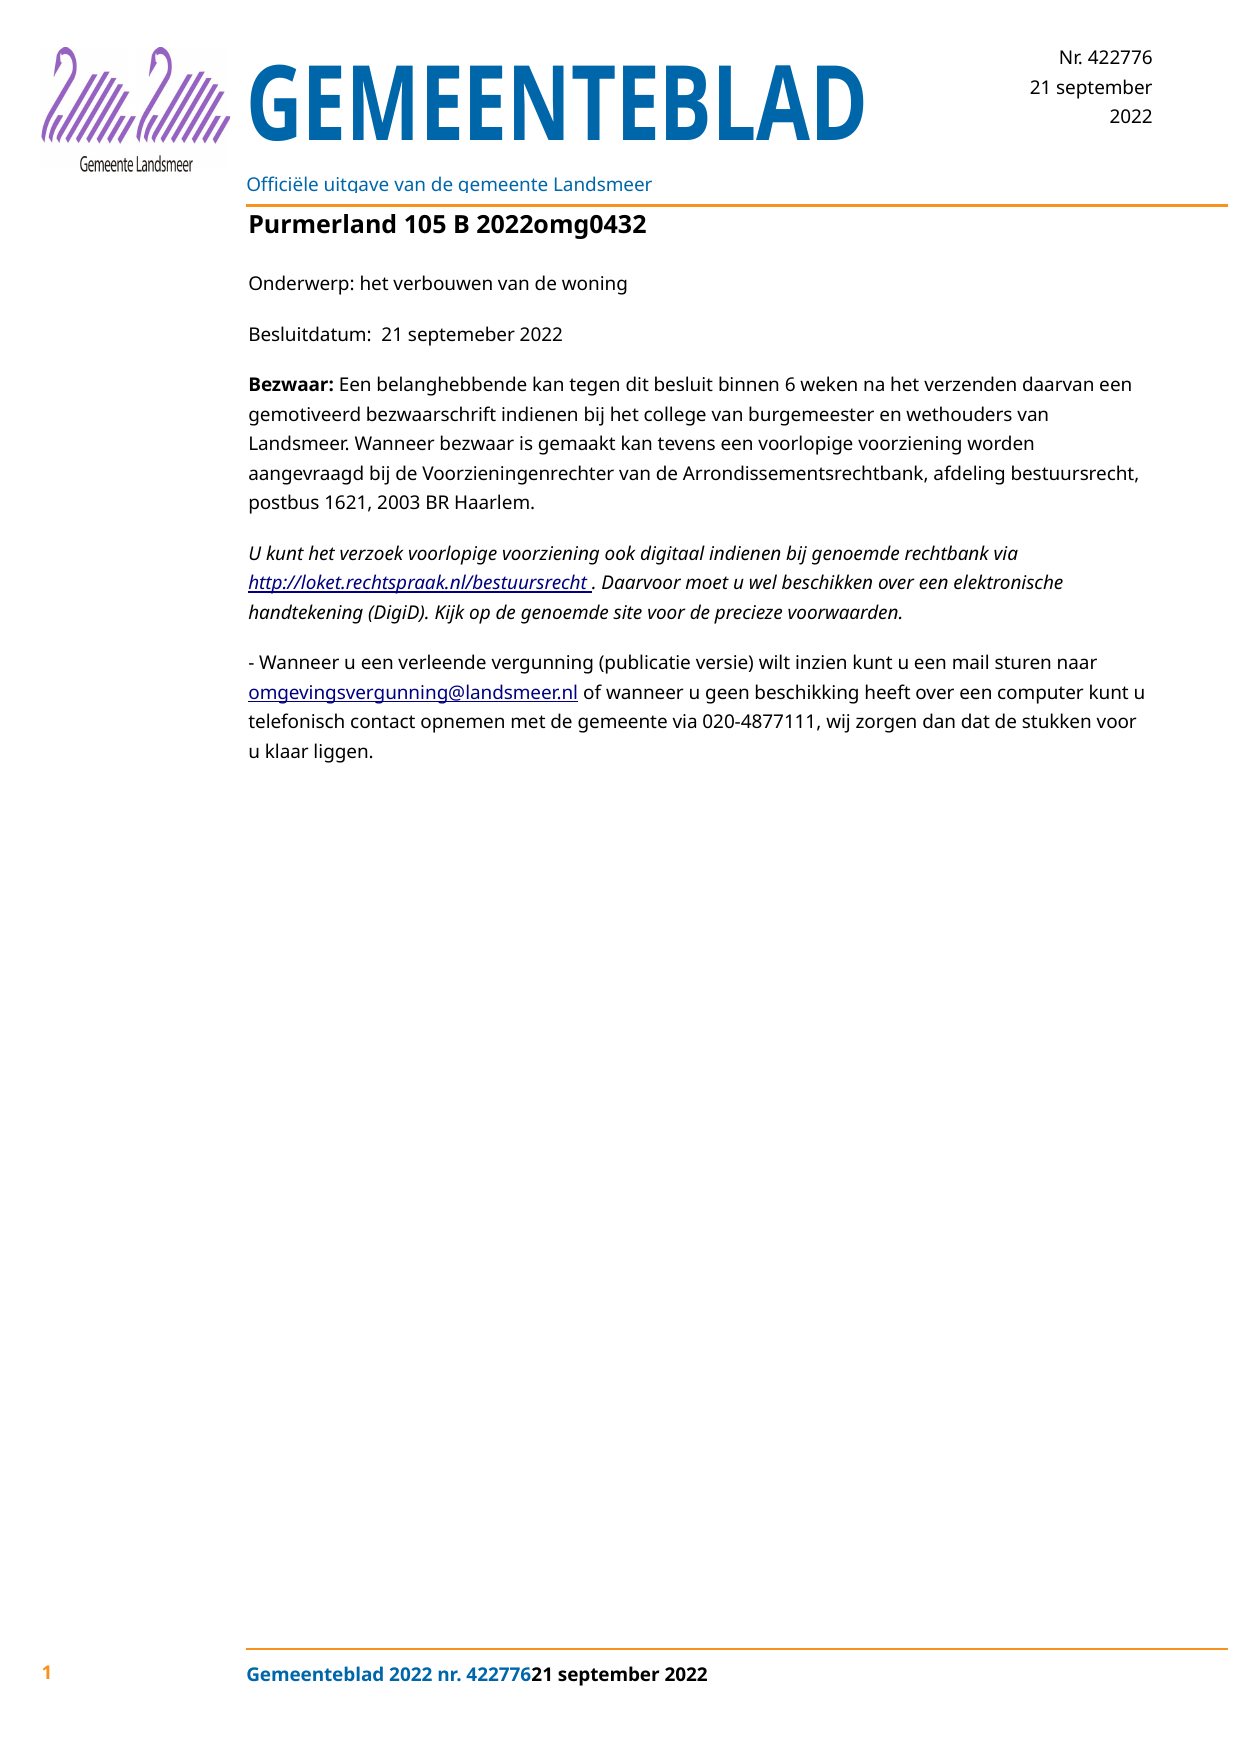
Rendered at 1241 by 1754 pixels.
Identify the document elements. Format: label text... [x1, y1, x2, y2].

text U kunt het verzoek voorlopige voorziening ook digitaal indienen bij genoemde rechtbank via http://loket.rechtspraak.nl/bestuursrecht . Daarvoor moet u wel beschikken over een elektronische handtekening (DigiD). Kijk op de genoemde site voor de precieze voorwaarden. [248, 540, 1152, 625]
picture [41, 47, 231, 172]
text Bezwaar: Een belanghebbende kan tegen dit besluit binnen 6 weken na het verzenden daarvan een gemotiveerd bezwaarschrift indienen bij het college van burgemeester en wethouders van Landsmeer. Wanneer bezwaar is gemaakt kan tevens een voorlopige voorziening worden aangevraagd bij de Voorzieningenrechter van de Arrondissementsrechtbank, afdeling bestuursrecht, postbus 1621, 2003 BR Haarlem. [248, 371, 1152, 515]
text Purmerland 105 B 2022omg0432 [248, 207, 1152, 241]
text Onderwerp: het verbouwen van de woning [248, 270, 1152, 296]
text Besluitdatum: 21 septemeber 2022 [248, 321, 1152, 346]
text - Wanneer u een verleende vergunning (publicatie versie) wilt inzien kunt u een mail sturen naar omgevingsvergunning@landsmeer.nl of wanneer u geen beschikking heeft over een computer kunt u telefonisch contact opnemen met de gemeente via 020-4877111, wij zorgen dan dat de stukken voor u klaar liggen. [248, 649, 1152, 764]
